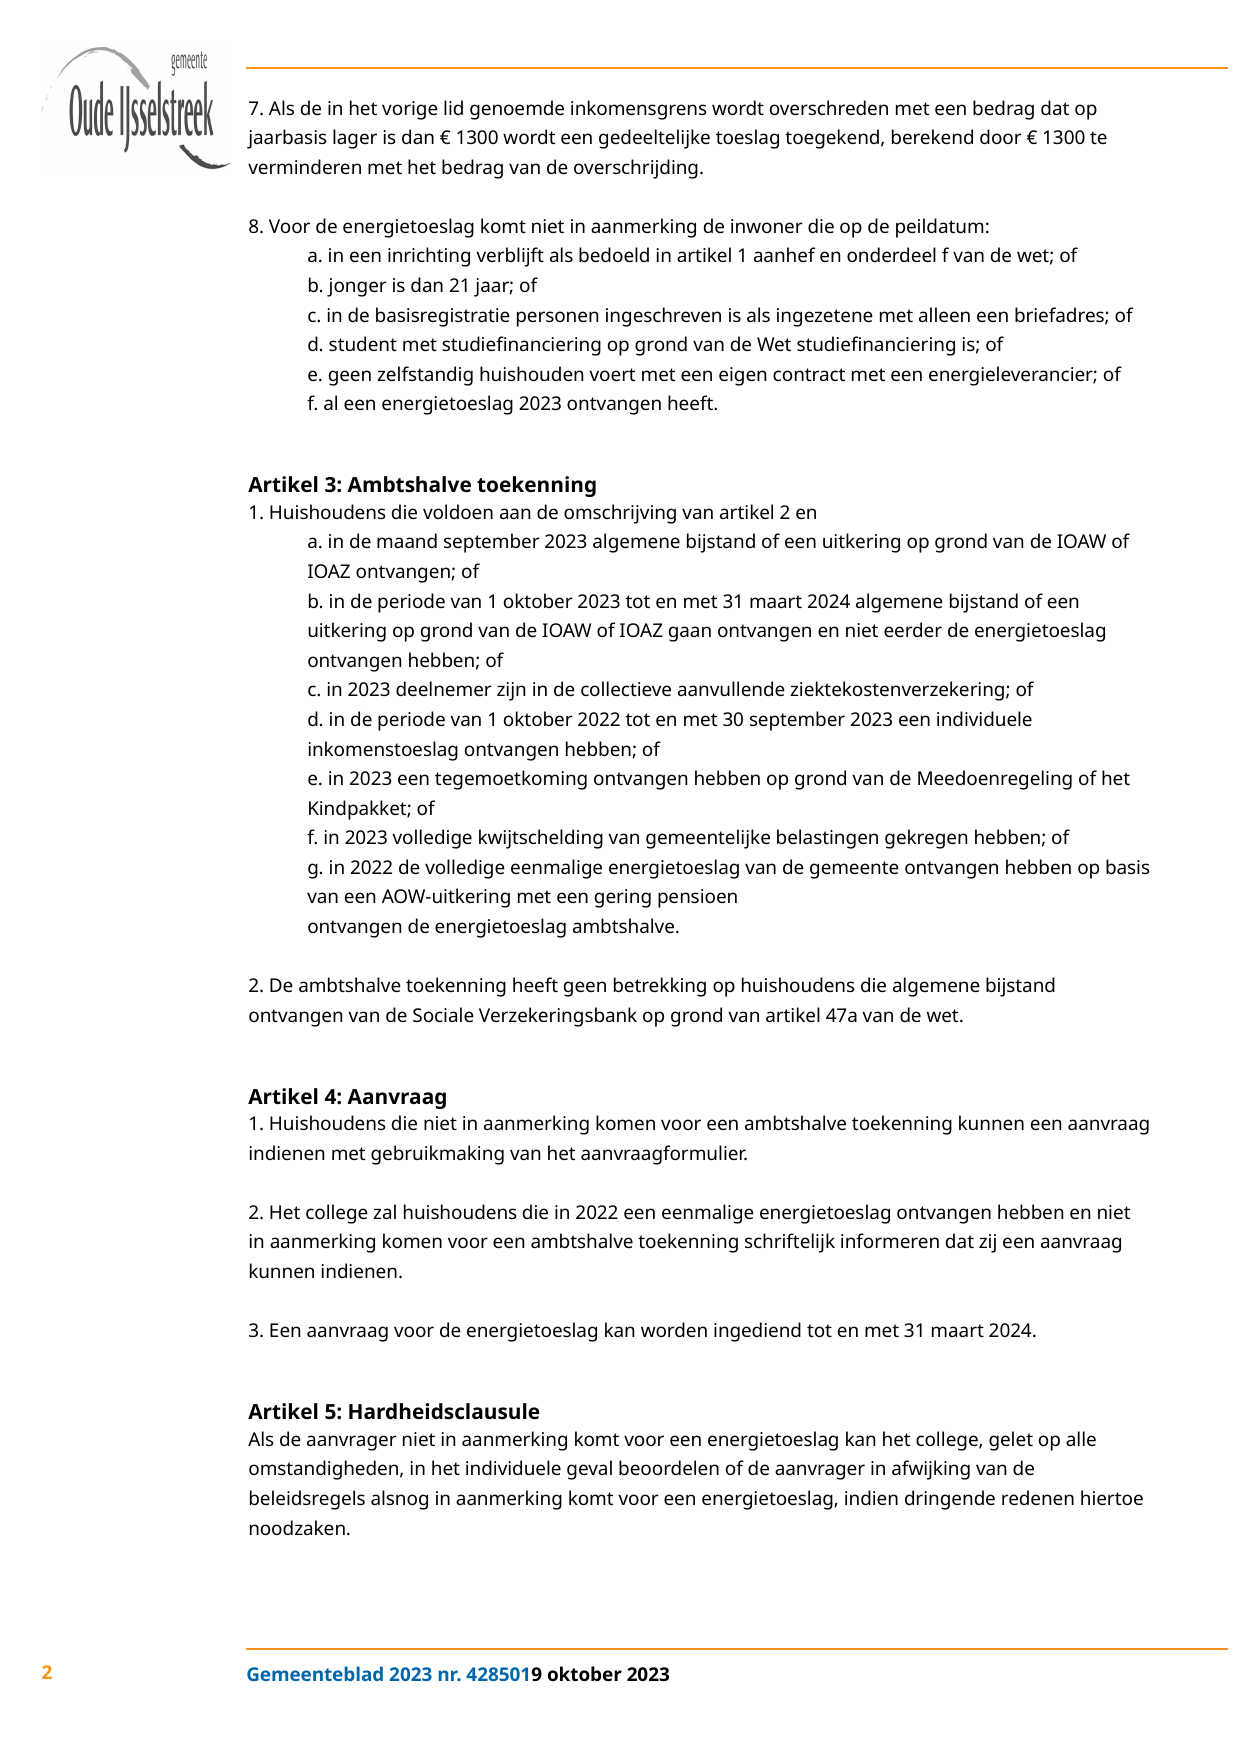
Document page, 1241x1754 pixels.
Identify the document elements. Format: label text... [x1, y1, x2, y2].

list b. jonger is dan 21 jaar; of [248, 272, 1152, 298]
list e. in 2023 een tegemoetkoming ontvangen hebben op grond van de Meedoenregeling of het Kindpakket; of [248, 765, 1152, 821]
list a. in een inrichting verblijft als bedoeld in artikel 1 aanhef en onderdeel f van de wet; of [248, 243, 1152, 268]
list f. al een energietoeslag 2023 ontvangen heeft. [248, 391, 1152, 416]
text Artikel 3: Ambtshalve toekenning [248, 471, 1152, 499]
text 8. Voor de energietoeslag komt niet in aanmerking de inwoner die op de peildatum: [248, 213, 1152, 239]
text 1. Huishoudens die niet in aanmerking komen voor een ambtshalve toekenning kunnen een aanvraag indienen met gebruikmaking van het aanvraagformulier. [248, 1110, 1152, 1166]
text Als de aanvrager niet in aanmerking komt voor een energietoeslag kan het college, gelet op alle omstandigheden, in het individuele geval beoordelen of de aanvrager in afwijking van de beleidsregels alsnog in aanmerking komt voor een energietoeslag, indien dringende redenen hiertoe noodzaken. [248, 1426, 1152, 1540]
list a. in de maand september 2023 algemene bijstand of een uitkering op grond van de IOAW of IOAZ ontvangen; of [248, 529, 1152, 584]
list e. geen zelfstandig huishouden voert met een eigen contract met een energieleverancier; of [248, 361, 1152, 387]
list d. student met studiefinanciering op grond van de Wet studiefinanciering is; of [248, 331, 1152, 357]
list c. in de basisregistratie personen ingeschreven is als ingezetene met alleen een briefadres; of [248, 302, 1152, 328]
text Artikel 4: Aanvraag [248, 1082, 1152, 1110]
text 1. Huishoudens die voldoen aan de omschrijving van artikel 2 en [248, 499, 1152, 525]
list f. in 2023 volledige kwijtschelding van gemeentelijke belastingen gekregen hebben; of [248, 824, 1152, 850]
list b. in de periode van 1 oktober 2023 tot en met 31 maart 2024 algemene bijstand of een uitkering op grond van de IOAW of IOAZ gaan ontvangen en niet eerder de energietoeslag ontvangen hebben; of [248, 588, 1152, 673]
text 3. Een aanvraag voor de energietoeslag kan worden ingediend tot en met 31 maart 2024. [248, 1317, 1152, 1343]
text 7. Als de in het vorige lid genoemde inkomensgrens wordt overschreden met een bedrag dat op jaarbasis lager is dan € 1300 wordt een gedeeltelijke toeslag toegekend, berekend door € 1300 te verminderen met het bedrag van de overschrijding. [248, 95, 1152, 180]
list c. in 2023 deelnemer zijn in de collectieve aanvullende ziektekostenverzekering; of [248, 677, 1152, 702]
picture [41, 47, 231, 172]
text 2. Het college zal huishoudens die in 2022 een eenmalige energietoeslag ontvangen hebben en niet in aanmerking komen voor een ambtshalve toekenning schriftelijk informeren dat zij een aanvraag kunnen indienen. [248, 1199, 1152, 1284]
list g. in 2022 de volledige eenmalige energietoeslag van de gemeente ontvangen hebben op basis van een AOW-uitkering met een gering pensioen [248, 854, 1152, 909]
list d. in de periode van 1 oktober 2022 tot en met 30 september 2023 een individuele inkomenstoeslag ontvangen hebben; of [248, 706, 1152, 761]
list ontvangen de energietoeslag ambtshalve. [248, 913, 1152, 939]
text 2. De ambtshalve toekenning heeft geen betrekking op huishoudens die algemene bijstand ontvangen van de Sociale Verzekeringsbank op grond van artikel 47a van de wet. [248, 972, 1152, 1028]
text Artikel 5: Hardheidsclausule [248, 1397, 1152, 1426]
